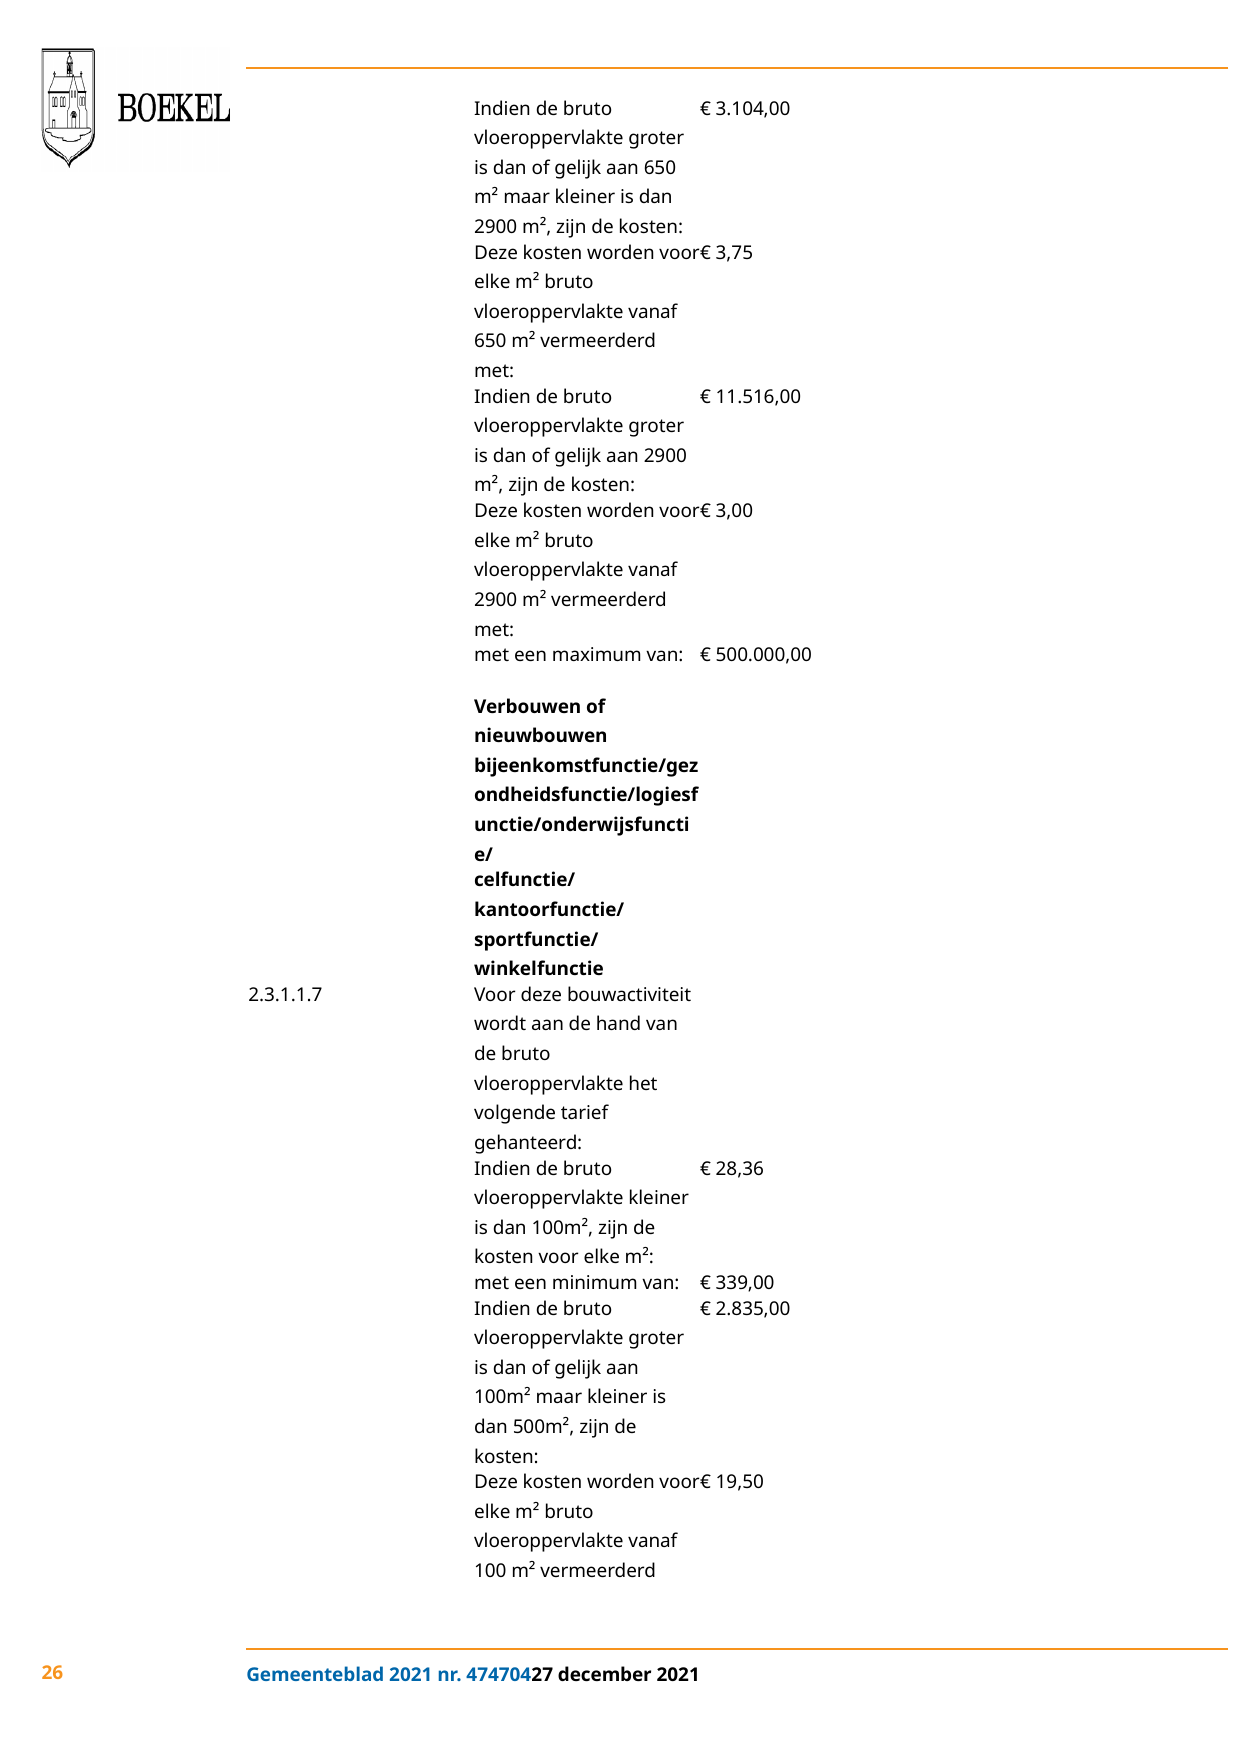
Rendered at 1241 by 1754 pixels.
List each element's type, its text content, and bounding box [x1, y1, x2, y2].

table_cell [248, 1295, 474, 1468]
table_cell [700, 667, 926, 693]
table_cell Deze kosten worden voor elke m² bruto vloeroppervlakte vanaf 100 m² vermeerderd [474, 1469, 700, 1583]
table_cell [700, 981, 926, 1155]
table_cell Deze kosten worden voor elke m² bruto vloeroppervlakte vanaf 650 m² vermeerderd met: [474, 239, 700, 383]
table_cell [248, 1269, 474, 1295]
table_cell € 28,36 [700, 1155, 926, 1269]
table_cell met een minimum van: [474, 1269, 700, 1295]
table_cell [248, 239, 474, 383]
table_cell Indien de bruto vloeroppervlakte kleiner is dan 100m², zijn de kosten voor elke m²: [474, 1155, 700, 1269]
table_cell [248, 95, 474, 239]
table_cell met een maximum van: [474, 641, 700, 667]
table_cell [248, 667, 474, 693]
table_cell [700, 693, 926, 867]
table_cell € 2.835,00 [700, 1295, 926, 1468]
table_cell € 3,75 [700, 239, 926, 383]
table_cell € 3,00 [700, 498, 926, 641]
table_cell Deze kosten worden voor elke m² bruto vloeroppervlakte vanaf 2900 m² vermeerderd met: [474, 498, 700, 641]
table_cell [700, 867, 926, 981]
table_cell Verbouwen of nieuwbouwen bijeenkomstfunctie/gezondheidsfunctie/logiesfunctie/onderwijsfunctie/ [474, 693, 700, 867]
table_cell 2.3.1.1.7 [248, 981, 474, 1155]
table_cell € 19,50 [700, 1469, 926, 1583]
table_cell € 11.516,00 [700, 383, 926, 497]
table_cell € 3.104,00 [700, 95, 926, 239]
table_cell [248, 641, 474, 667]
table_cell € 339,00 [700, 1269, 926, 1295]
table_cell Indien de bruto vloeroppervlakte groter is dan of gelijk aan 650 m² maar kleiner is dan 2900 m², zijn de kosten: [474, 95, 700, 239]
table_cell [248, 1469, 474, 1583]
table_cell [248, 1155, 474, 1269]
table_cell € 500.000,00 [700, 641, 926, 667]
table_cell [474, 667, 700, 693]
table_cell [248, 693, 474, 867]
table_cell [248, 867, 474, 981]
picture [41, 47, 231, 172]
table_cell [248, 498, 474, 641]
table_cell [248, 383, 474, 497]
table_cell Indien de bruto vloeroppervlakte groter is dan of gelijk aan 2900 m², zijn de kosten: [474, 383, 700, 497]
table_cell celfunctie/kantoorfunctie/sportfunctie/winkelfunctie [474, 867, 700, 981]
table_cell Voor deze bouwactiviteit wordt aan de hand van de bruto vloeroppervlakte het volgende tarief gehanteerd: [474, 981, 700, 1155]
table_cell Indien de bruto vloeroppervlakte groter is dan of gelijk aan 100m² maar kleiner is dan 500m², zijn de kosten: [474, 1295, 700, 1468]
